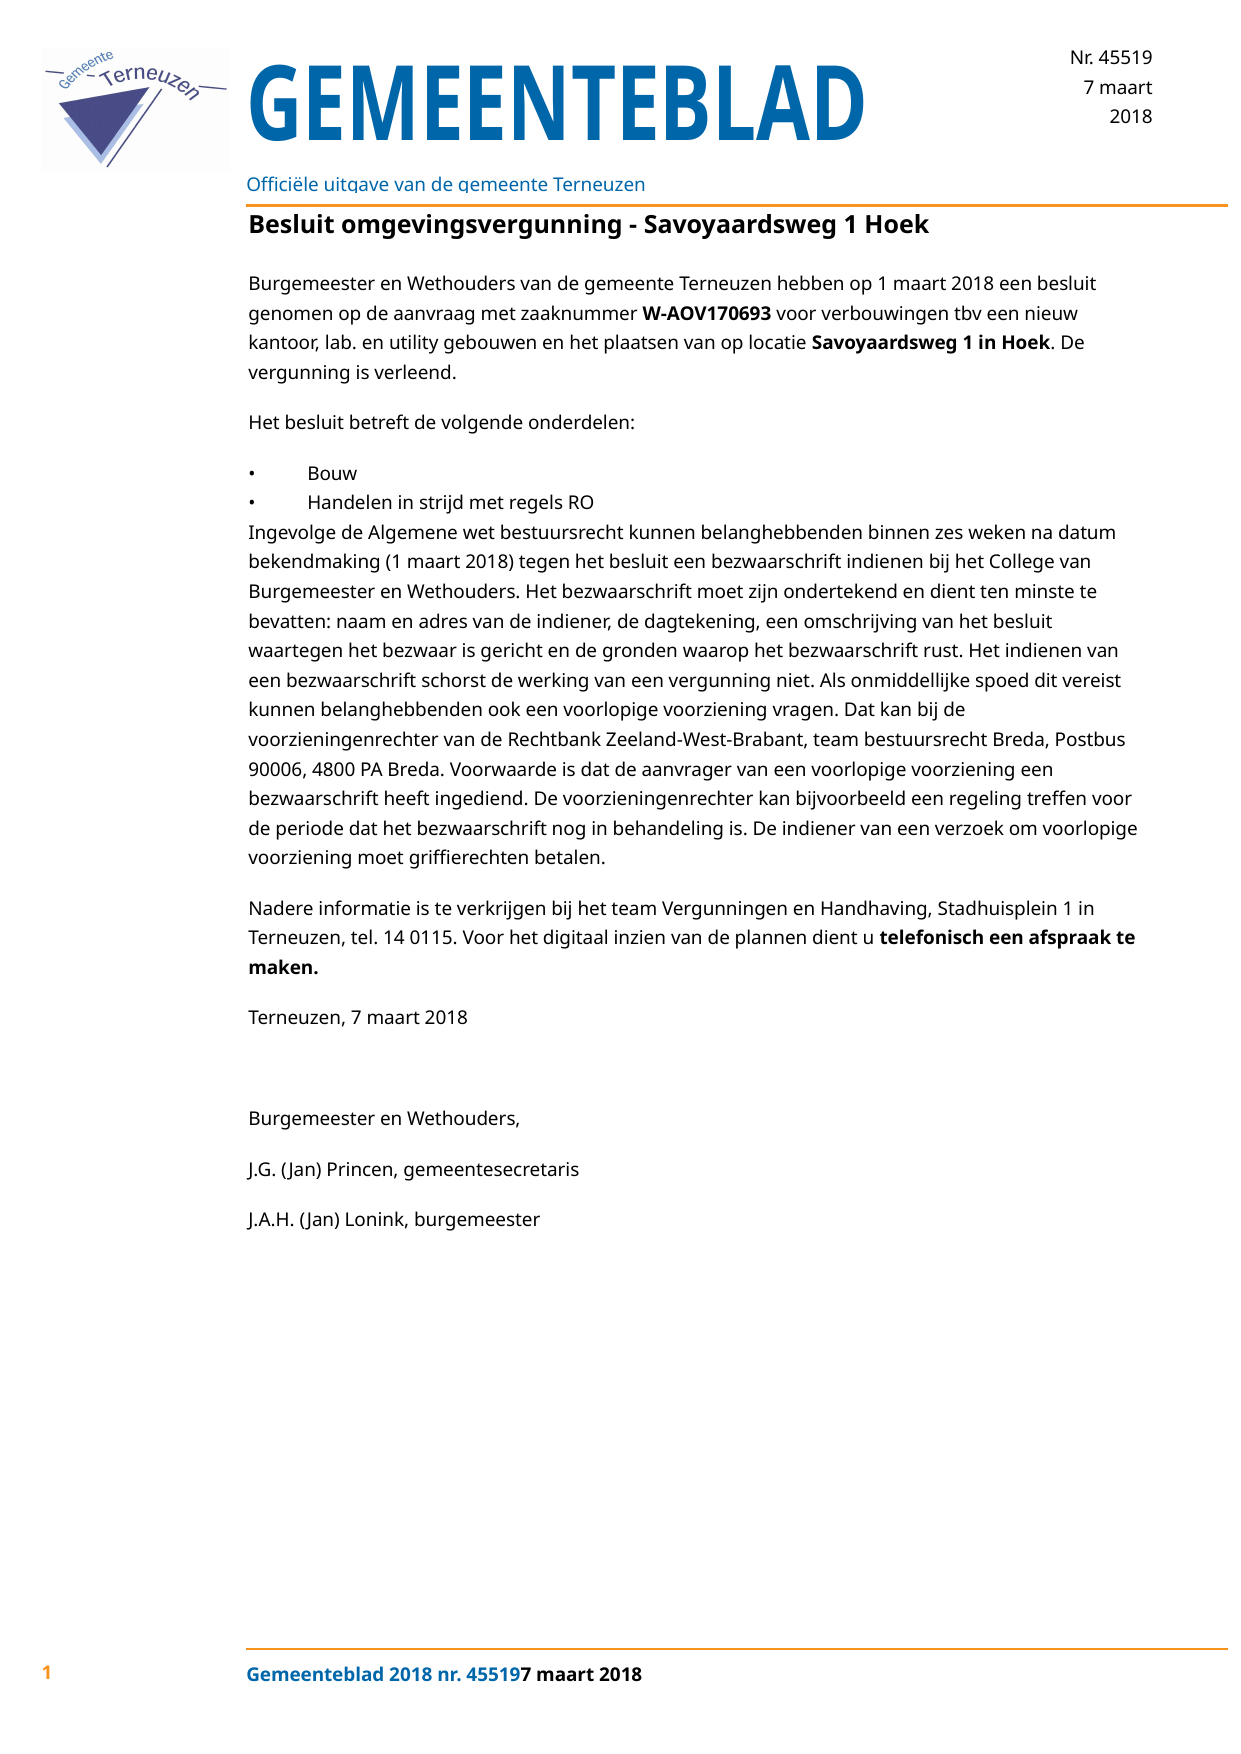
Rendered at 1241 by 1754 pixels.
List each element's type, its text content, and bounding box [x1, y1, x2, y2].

text Het besluit betreft de volgende onderdelen: [248, 409, 1152, 435]
picture [41, 47, 231, 172]
text Burgemeester en Wethouders van de gemeente Terneuzen hebben op 1 maart 2018 een besluit genomen op de aanvraag met zaaknummer W-AOV170693 voor verbouwingen tbv een nieuw kantoor, lab. en utility gebouwen en het plaatsen van op locatie Savoyaardsweg 1 in Hoek. De vergunning is verleend. [248, 270, 1152, 385]
list Handelen in strijd met regels RO [248, 489, 1152, 515]
list Bouw [248, 460, 1152, 486]
text Besluit omgevingsvergunning - Savoyaardsweg 1 Hoek [248, 207, 1152, 241]
text Nadere informatie is te verkrijgen bij het team Vergunningen en Handhaving, Stadhuisplein 1 in Terneuzen, tel. 14 0115. Voor het digitaal inzien van de plannen dient u telefonisch een afspraak te maken. [248, 895, 1152, 980]
text J.A.H. (Jan) Lonink, burgemeester [248, 1206, 1152, 1232]
text Ingevolge de Algemene wet bestuursrecht kunnen belanghebbenden binnen zes weken na datum bekendmaking (1 maart 2018) tegen het besluit een bezwaarschrift indienen bij het College van Burgemeester en Wethouders. Het bezwaarschrift moet zijn ondertekend en dient ten minste te bevatten: naam en adres van de indiener, de dagtekening, een omschrijving van het besluit waartegen het bezwaar is gericht en de gronden waarop het bezwaarschrift rust. Het indienen van een bezwaarschrift schorst de werking van een vergunning niet. Als onmiddellijke spoed dit vereist kunnen belanghebbenden ook een voorlopige voorziening vragen. Dat kan bij de voorzieningenrechter van de Rechtbank Zeeland-West-Brabant, team bestuursrecht Breda, Postbus 90006, 4800 PA Breda. Voorwaarde is dat de aanvrager van een voorlopige voorziening een bezwaarschrift heeft ingediend. De voorzieningenrechter kan bijvoorbeeld een regeling treffen voor de periode dat het bezwaarschrift nog in behandeling is. De indiener van een verzoek om voorlopige voorziening moet griffierechten betalen. [248, 519, 1152, 870]
text Terneuzen, 7 maart 2018 [248, 1004, 1152, 1030]
text J.G. (Jan) Princen, gemeentesecretaris [248, 1156, 1152, 1181]
text Burgemeester en Wethouders, [248, 1105, 1152, 1131]
